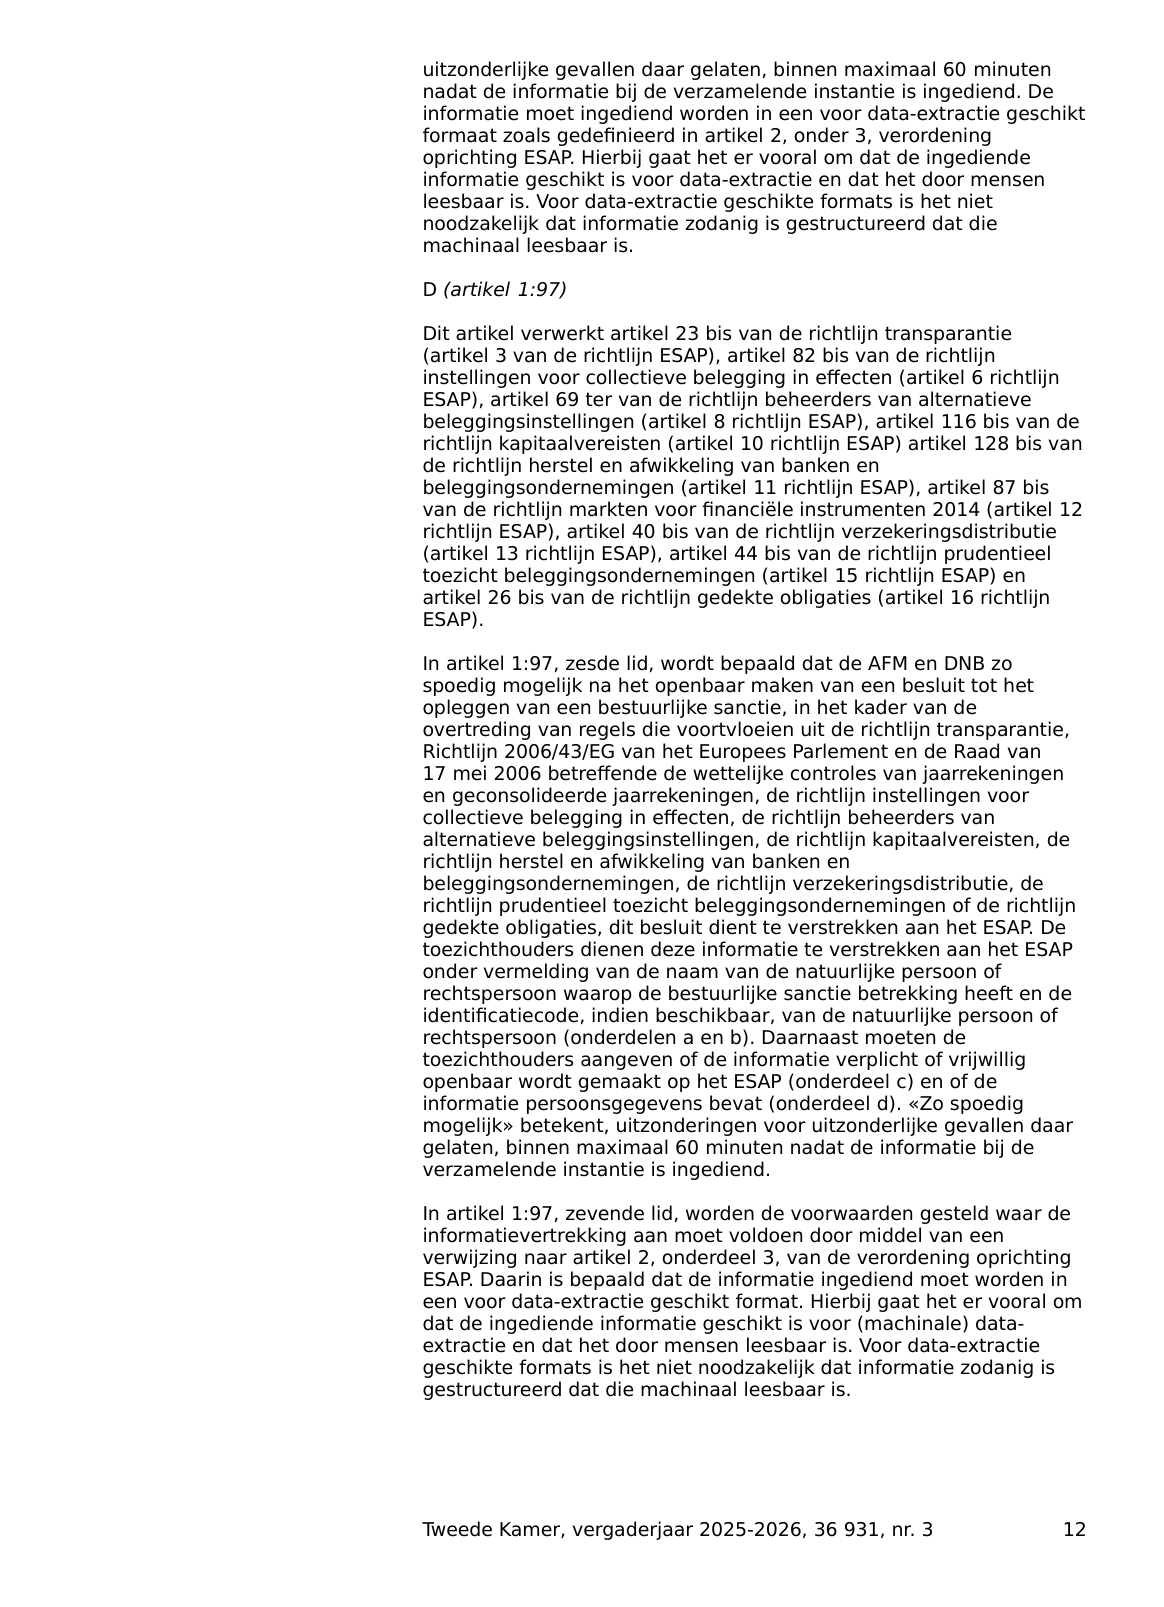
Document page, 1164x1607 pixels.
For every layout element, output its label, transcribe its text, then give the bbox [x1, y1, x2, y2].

text In artikel 1:97, zevende lid, worden de voorwaarden gesteld waar de informatievertrekking aan moet voldoen door middel van een verwijzing naar artikel 2, onderdeel 3, van de verordening oprichting ESAP. Daarin is bepaald dat de informatie ingediend moet worden in een voor data-extractie geschikt format. Hierbij gaat het er vooral om dat de ingediende informatie geschikt is voor (machinale) data-extractie en dat het door mensen leesbaar is. Voor data-extractie geschikte formats is het niet noodzakelijk dat informatie zodanig is gestructureerd dat die machinaal leesbaar is. [422, 1203, 1087, 1401]
text Dit artikel verwerkt artikel 23 bis van de richtlijn transparantie (artikel 3 van de richtlijn ESAP), artikel 82 bis van de richtlijn instellingen voor collectieve belegging in effecten (artikel 6 richtlijn ESAP), artikel 69 ter van de richtlijn beheerders van alternatieve beleggingsinstellingen (artikel 8 richtlijn ESAP), artikel 116 bis van de richtlijn kapitaalvereisten (artikel 10 richtlijn ESAP) artikel 128 bis van de richtlijn herstel en afwikkeling van banken en beleggingsondernemingen (artikel 11 richtlijn ESAP), artikel 87 bis van de richtlijn markten voor financiële instrumenten 2014 (artikel 12 richtlijn ESAP), artikel 40 bis van de richtlijn verzekeringsdistributie (artikel 13 richtlijn ESAP), artikel 44 bis van de richtlijn prudentieel toezicht beleggingsondernemingen (artikel 15 richtlijn ESAP) en artikel 26 bis van de richtlijn gedekte obligaties (artikel 16 richtlijn ESAP). [422, 323, 1087, 631]
text uitzonderlijke gevallen daar gelaten, binnen maximaal 60 minuten nadat de informatie bij de verzamelende instantie is ingediend. De informatie moet ingediend worden in een voor data-extractie geschikt formaat zoals gedefinieerd in artikel 2, onder 3, verordening oprichting ESAP. Hierbij gaat het er vooral om dat de ingediende informatie geschikt is voor data-extractie en dat het door mensen leesbaar is. Voor data-extractie geschikte formats is het niet noodzakelijk dat informatie zodanig is gestructureerd dat die machinaal leesbaar is. [422, 59, 1087, 257]
text In artikel 1:97, zesde lid, wordt bepaald dat de AFM en DNB zo spoedig mogelijk na het openbaar maken van een besluit tot het opleggen van een bestuurlijke sanctie, in het kader van de overtreding van regels die voortvloeien uit de richtlijn transparantie, Richtlijn 2006/43/EG van het Europees Parlement en de Raad van 17 mei 2006 betreffende de wettelijke controles van jaarrekeningen en geconsolideerde jaarrekeningen, de richtlijn instellingen voor collectieve belegging in effecten, de richtlijn beheerders van alternatieve beleggingsinstellingen, de richtlijn kapitaalvereisten, de richtlijn herstel en afwikkeling van banken en beleggingsondernemingen, de richtlijn verzekeringsdistributie, de richtlijn prudentieel toezicht beleggingsondernemingen of de richtlijn gedekte obligaties, dit besluit dient te verstrekken aan het ESAP. De toezichthouders dienen deze informatie te verstrekken aan het ESAP onder vermelding van de naam van de natuurlijke persoon of rechtspersoon waarop de bestuurlijke sanctie betrekking heeft en de identificatiecode, indien beschikbaar, van de natuurlijke persoon of rechtspersoon (onderdelen a en b). Daarnaast moeten de toezichthouders aangeven of de informatie verplicht of vrijwillig openbaar wordt gemaakt op het ESAP (onderdeel c) en of de informatie persoonsgegevens bevat (onderdeel d). «Zo spoedig mogelijk» betekent, uitzonderingen voor uitzonderlijke gevallen daar gelaten, binnen maximaal 60 minuten nadat de informatie bij de verzamelende instantie is ingediend. [422, 653, 1087, 1181]
subtitle D (artikel 1:97) [422, 279, 1087, 301]
